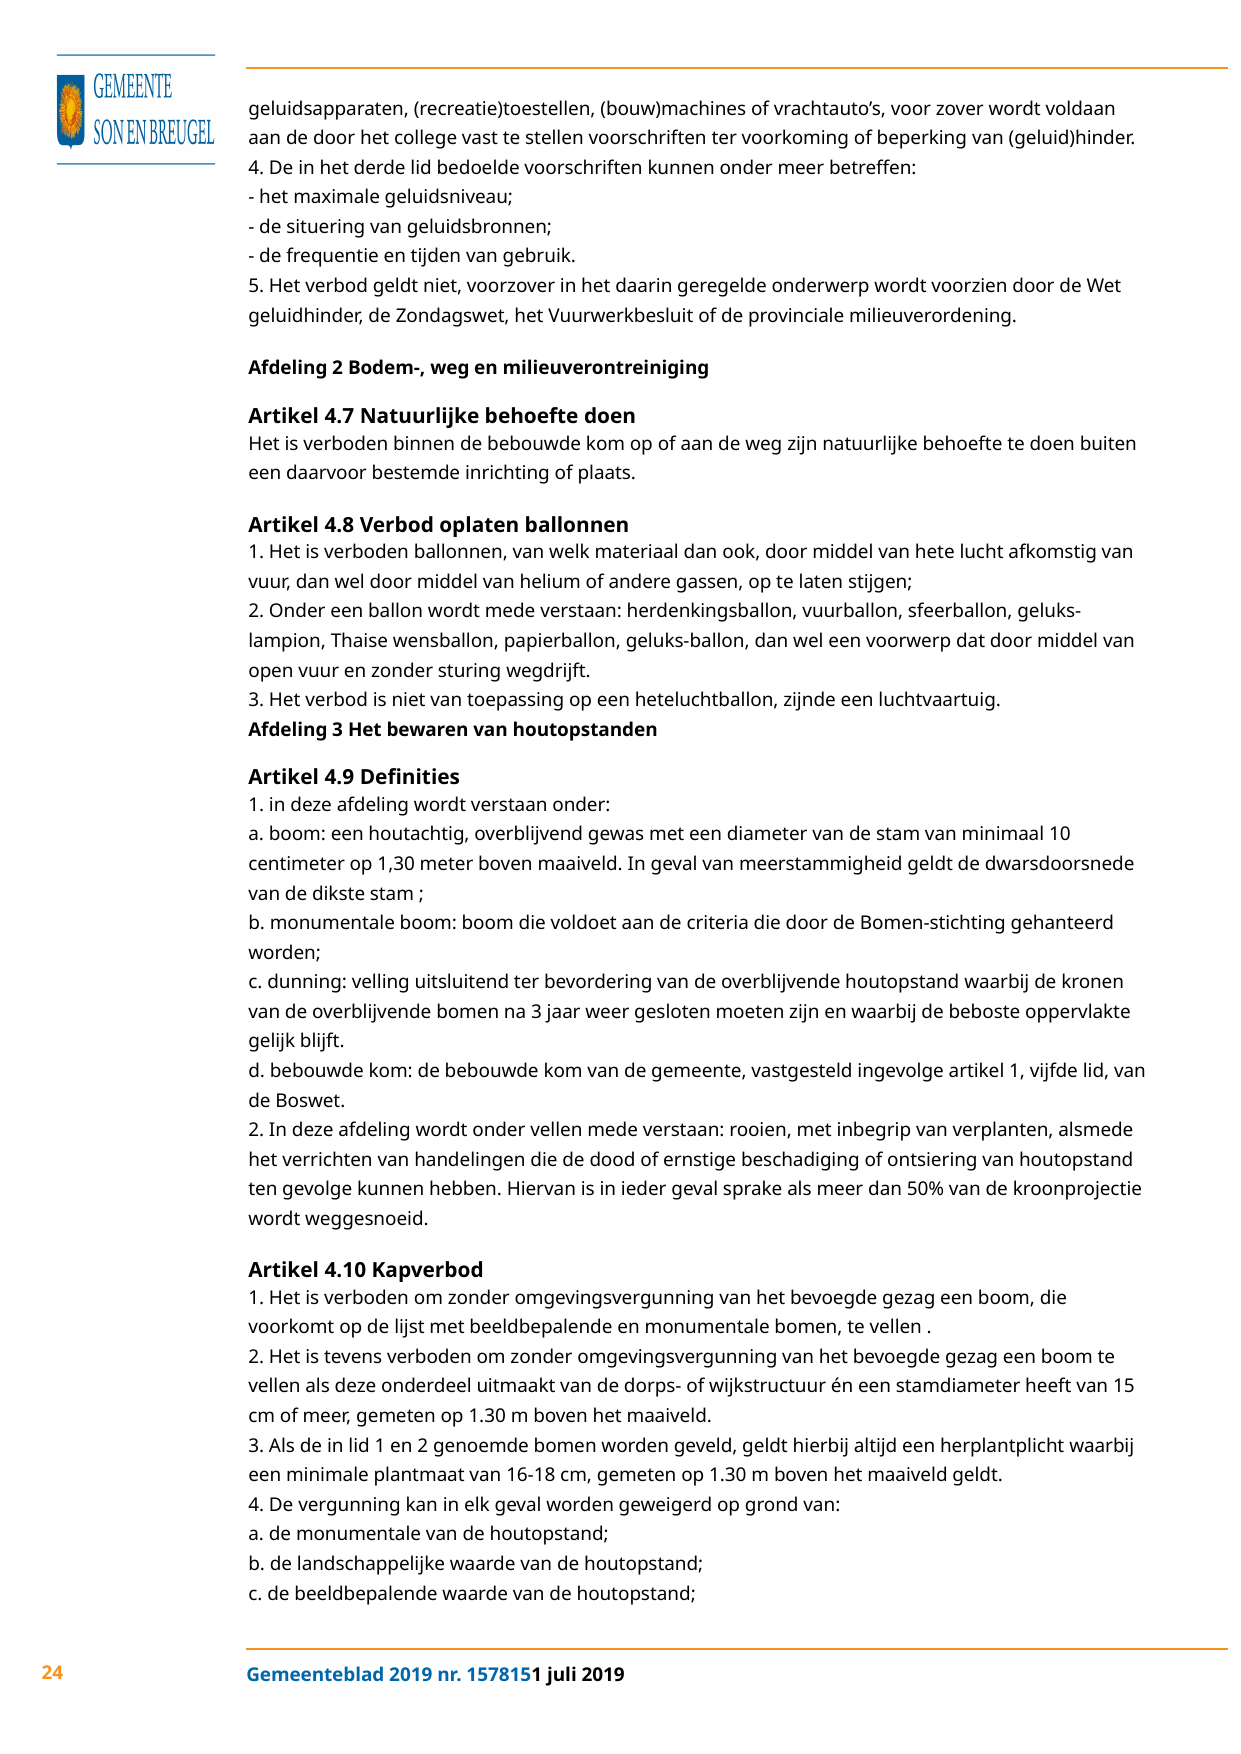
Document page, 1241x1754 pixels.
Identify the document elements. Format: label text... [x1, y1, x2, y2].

text 2. Onder een ballon wordt mede verstaan: herdenkingsballon, vuurballon, sfeerballon, geluks-lampion, Thaise wensballon, papierballon, geluks-ballon, dan wel een voorwerp dat door middel van open vuur en zonder sturing wegdrijft. [248, 598, 1152, 682]
text d. bebouwde kom: de bebouwde kom van de gemeente, vastgesteld ingevolge artikel 1, vijfde lid, van de Boswet. [248, 1057, 1152, 1112]
text 3. Het verbod is niet van toepassing op een heteluchtballon, zijnde een luchtvaartuig. [248, 686, 1152, 712]
text 1. in deze afdeling wordt verstaan onder: [248, 791, 1152, 817]
text - de situering van geluidsbronnen; [248, 213, 1152, 239]
text Het is verboden binnen de bebouwde kom op of aan de weg zijn natuurlijke behoefte te doen buiten een daarvoor bestemde inrichting of plaats. [248, 430, 1152, 485]
text 4. De in het derde lid bedoelde voorschriften kunnen onder meer betreffen: [248, 154, 1152, 180]
text b. de landschappelijke waarde van de houtopstand; [248, 1550, 1152, 1576]
text Afdeling 2 Bodem-, weg en milieuverontreiniging [248, 352, 1152, 381]
text 4. De vergunning kan in elk geval worden geweigerd op grond van: [248, 1491, 1152, 1517]
text a. boom: een houtachtig, overblijvend gewas met een diameter van de stam van minimaal 10 centimeter op 1,30 meter boven maaiveld. In geval van meerstammigheid geldt de dwarsdoorsnede van de dikste stam ; [248, 821, 1152, 905]
text 2. In deze afdeling wordt onder vellen mede verstaan: rooien, met inbegrip van verplanten, alsmede het verrichten van handelingen die de dood of ernstige beschadiging of ontsiering van houtopstand ten gevolge kunnen hebben. Hiervan is in ieder geval sprake als meer dan 50% van de kroonprojectie wordt weggesnoeid. [248, 1116, 1152, 1231]
text 3. Als de in lid 1 en 2 genoemde bomen worden geveld, geldt hierbij altijd een herplantplicht waarbij een minimale plantmaat van 16-18 cm, gemeten op 1.30 m boven het maaiveld geldt. [248, 1432, 1152, 1487]
text Afdeling 3 Het bewaren van houtopstanden [248, 716, 1152, 742]
text 5. Het verbod geldt niet, voorzover in het daarin geregelde onderwerp wordt voorzien door de Wet geluidhinder, de Zondagswet, het Vuurwerkbesluit of de provinciale milieuverordening. [248, 272, 1152, 328]
text geluidsapparaten, (recreatie)toestellen, (bouw)machines of vrachtauto’s, voor zover wordt voldaan aan de door het college vast te stellen voorschriften ter voorkoming of beperking van (geluid)hinder. [248, 95, 1152, 150]
text 1. Het is verboden om zonder omgevingsvergunning van het bevoegde gezag een boom, die voorkomt op de lijst met beeldbepalende en monumentale bomen, te vellen . [248, 1284, 1152, 1339]
text 1. Het is verboden ballonnen, van welk materiaal dan ook, door middel van hete lucht afkomstig van vuur, dan wel door middel van helium of andere gassen, op te laten stijgen; [248, 538, 1152, 594]
text Artikel 4.8 Verbod oplaten ballonnen [248, 510, 1152, 538]
text b. monumentale boom: boom die voldoet aan de criteria die door de Bomen-stichting gehanteerd worden; [248, 909, 1152, 964]
text c. de beeldbepalende waarde van de houtopstand; [248, 1580, 1152, 1606]
text - het maximale geluidsniveau; [248, 183, 1152, 209]
text Artikel 4.10 Kapverbod [248, 1256, 1152, 1284]
text Artikel 4.7 Natuurlijke behoefte doen [248, 402, 1152, 430]
text - de frequentie en tijden van gebruik. [248, 243, 1152, 268]
text 2. Het is tevens verboden om zonder omgevingsvergunning van het bevoegde gezag een boom te vellen als deze onderdeel uitmaakt van de dorps- of wijkstructuur én een stamdiameter heeft van 15 cm of meer, gemeten op 1.30 m boven het maaiveld. [248, 1343, 1152, 1428]
text Artikel 4.9 Definities [248, 762, 1152, 791]
picture [41, 47, 231, 172]
text c. dunning: velling uitsluitend ter bevordering van de overblijvende houtopstand waarbij de kronen van de overblijvende bomen na 3 jaar weer gesloten moeten zijn en waarbij de beboste oppervlakte gelijk blijft. [248, 968, 1152, 1053]
text a. de monumentale van de houtopstand; [248, 1521, 1152, 1546]
